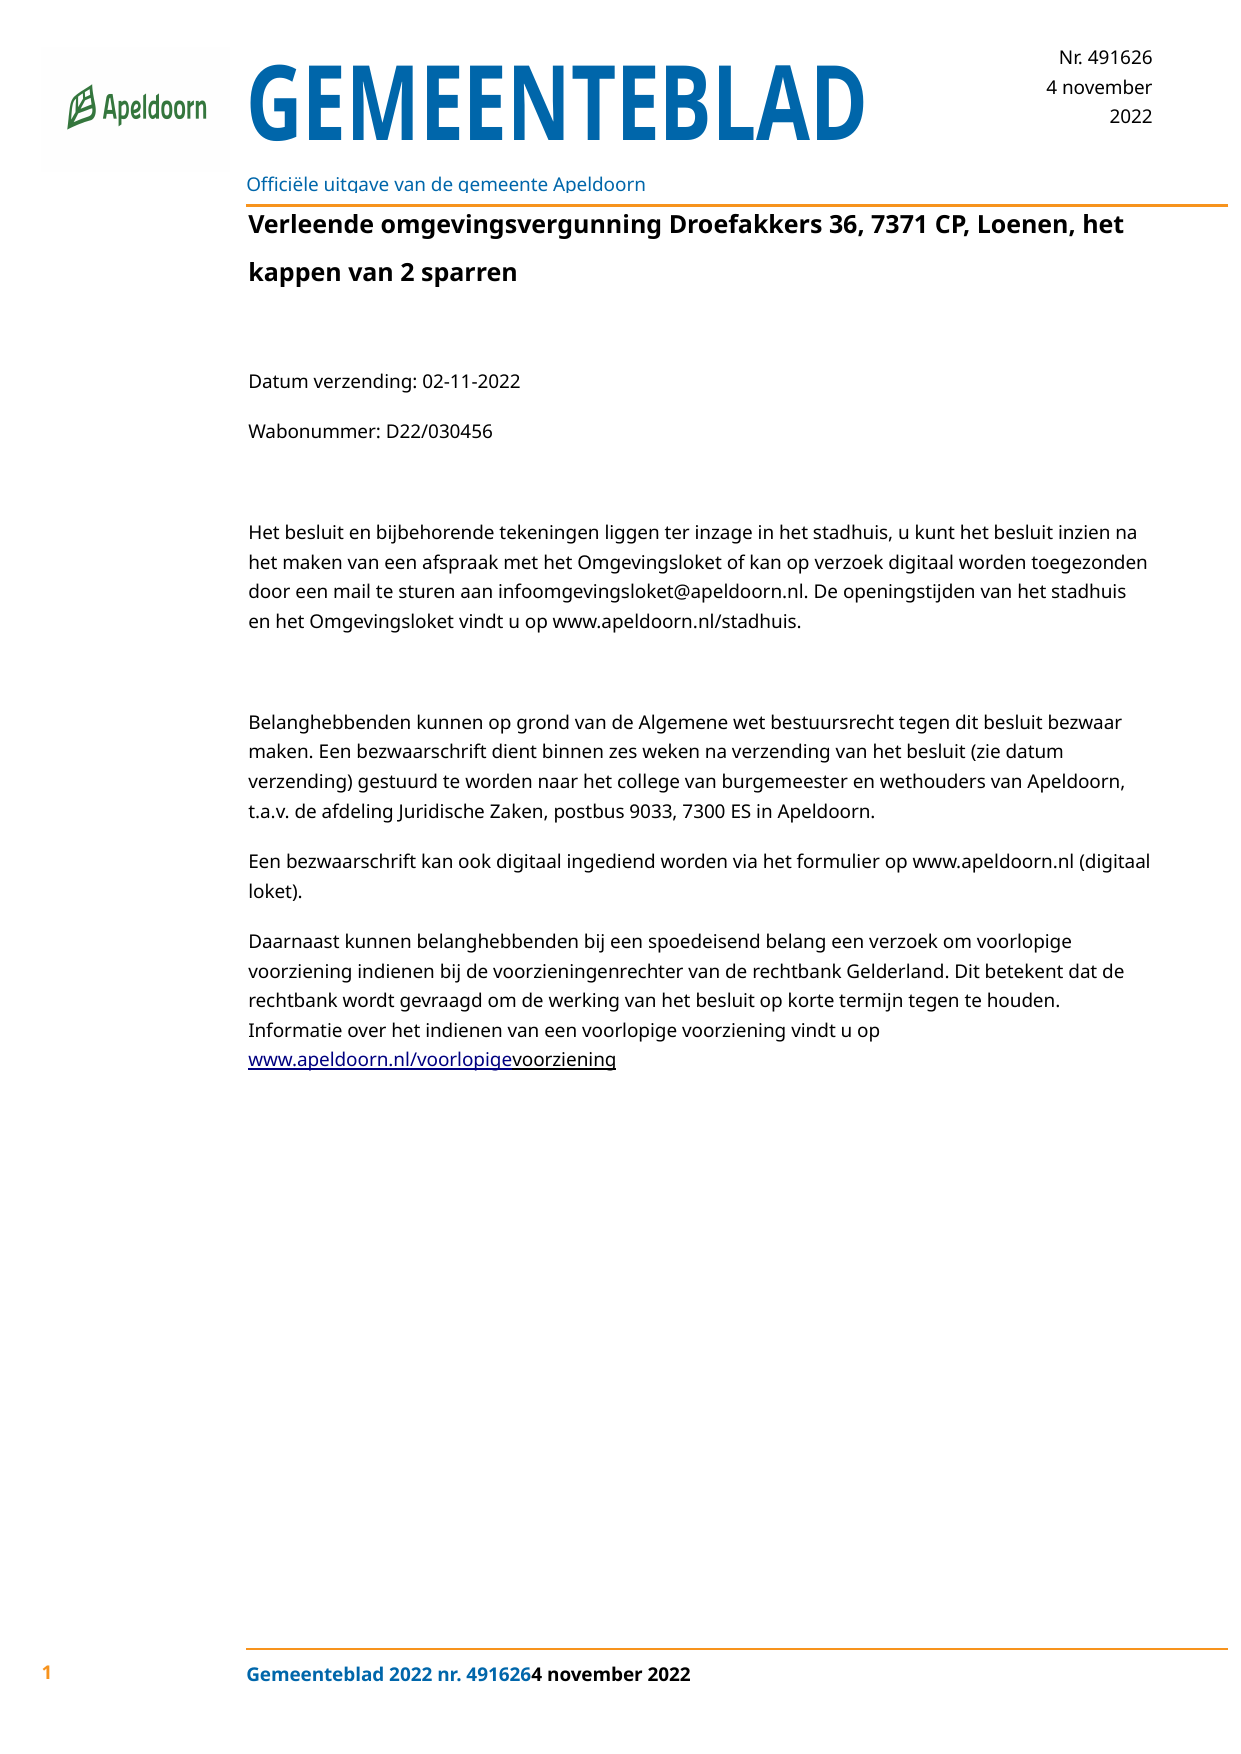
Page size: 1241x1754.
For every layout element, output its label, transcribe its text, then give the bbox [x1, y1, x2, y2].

text Verleende omgevingsvergunning Droefakkers 36, 7371 CP, Loenen, het kappen van 2 sparren [248, 207, 1152, 288]
text Belanghebbenden kunnen op grond van de Algemene wet bestuursrecht tegen dit besluit bezwaar maken. Een bezwaarschrift dient binnen zes weken na verzending van het besluit (zie datum verzending) gestuurd te worden naar het college van burgemeester en wethouders van Apeldoorn, t.a.v. de afdeling Juridische Zaken, postbus 9033, 7300 ES in Apeldoorn. [248, 709, 1152, 824]
text Datum verzending: 02-11-2022 [248, 368, 1152, 394]
picture [41, 47, 231, 172]
text Wabonummer: D22/030456 [248, 419, 1152, 444]
text Daarnaast kunnen belanghebbenden bij een spoedeisend belang een verzoek om voorlopige voorziening indienen bij de voorzieningenrechter van de rechtbank Gelderland. Dit betekent dat de rechtbank wordt gevraagd om de werking van het besluit op korte termijn tegen te houden. Informatie over het indienen van een voorlopige voorziening vindt u op www.apeldoorn.nl/voorlopigevoorziening [248, 928, 1152, 1072]
text Het besluit en bijbehorende tekeningen liggen ter inzage in het stadhuis, u kunt het besluit inzien na het maken van een afspraak met het Omgevingsloket of kan op verzoek digitaal worden toegezonden door een mail te sturen aan infoomgevingsloket@apeldoorn.nl. De openingstijden van het stadhuis en het Omgevingsloket vindt u op www.apeldoorn.nl/stadhuis. [248, 519, 1152, 634]
text Een bezwaarschrift kan ook digitaal ingediend worden via het formulier op www.apeldoorn.nl (digitaal loket). [248, 848, 1152, 904]
